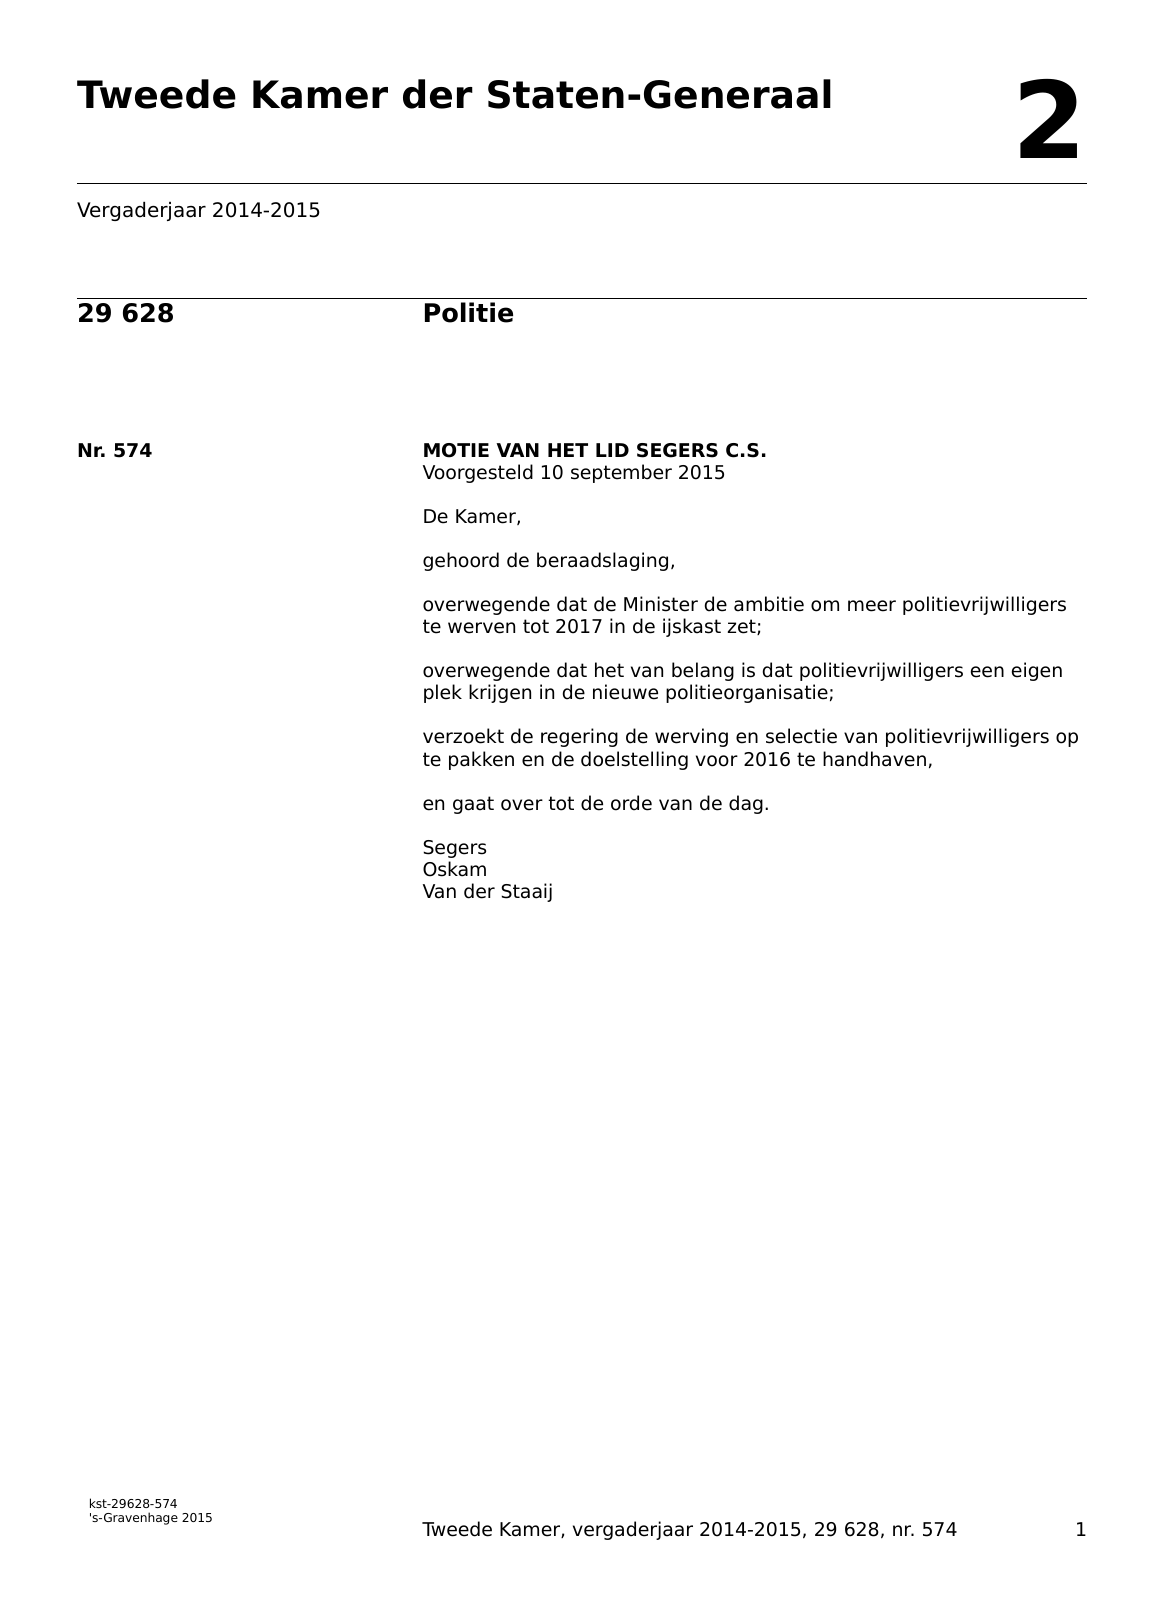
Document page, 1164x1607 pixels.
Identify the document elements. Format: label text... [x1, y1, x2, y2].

text en gaat over tot de orde van de dag. [422, 793, 1087, 814]
text De Kamer, [422, 506, 1087, 528]
subtitle Nr. 574 MOTIE VAN HET LID SEGERS C.S. [77, 440, 1087, 462]
text gehoord de beraadslaging, [422, 550, 1087, 572]
table_header 2 [886, 59, 1087, 183]
table_header Tweede Kamer der Staten-Generaal [77, 59, 886, 183]
text overwegende dat de Minister de ambitie om meer politievrijwilligers te werven tot 2017 in de ijskast zet; [422, 594, 1087, 638]
text Voorgesteld 10 september 2015 [422, 462, 1087, 484]
subtitle 29 628 Politie [77, 299, 1087, 329]
table_cell Vergaderjaar 2014-2015 [77, 184, 1087, 298]
text Segers [422, 837, 1087, 859]
text verzoekt de regering de werving en selectie van politievrijwilligers op te pakken en de doelstelling voor 2016 te handhaven, [422, 726, 1087, 770]
text Van der Staaij [422, 881, 1087, 903]
text overwegende dat het van belang is dat politievrijwilligers een eigen plek krijgen in de nieuwe politieorganisatie; [422, 660, 1087, 704]
text Oskam [422, 859, 1087, 881]
text 's-Gravenhage 2015 [88, 1511, 323, 1525]
text kst-29628-574 [88, 1497, 323, 1511]
